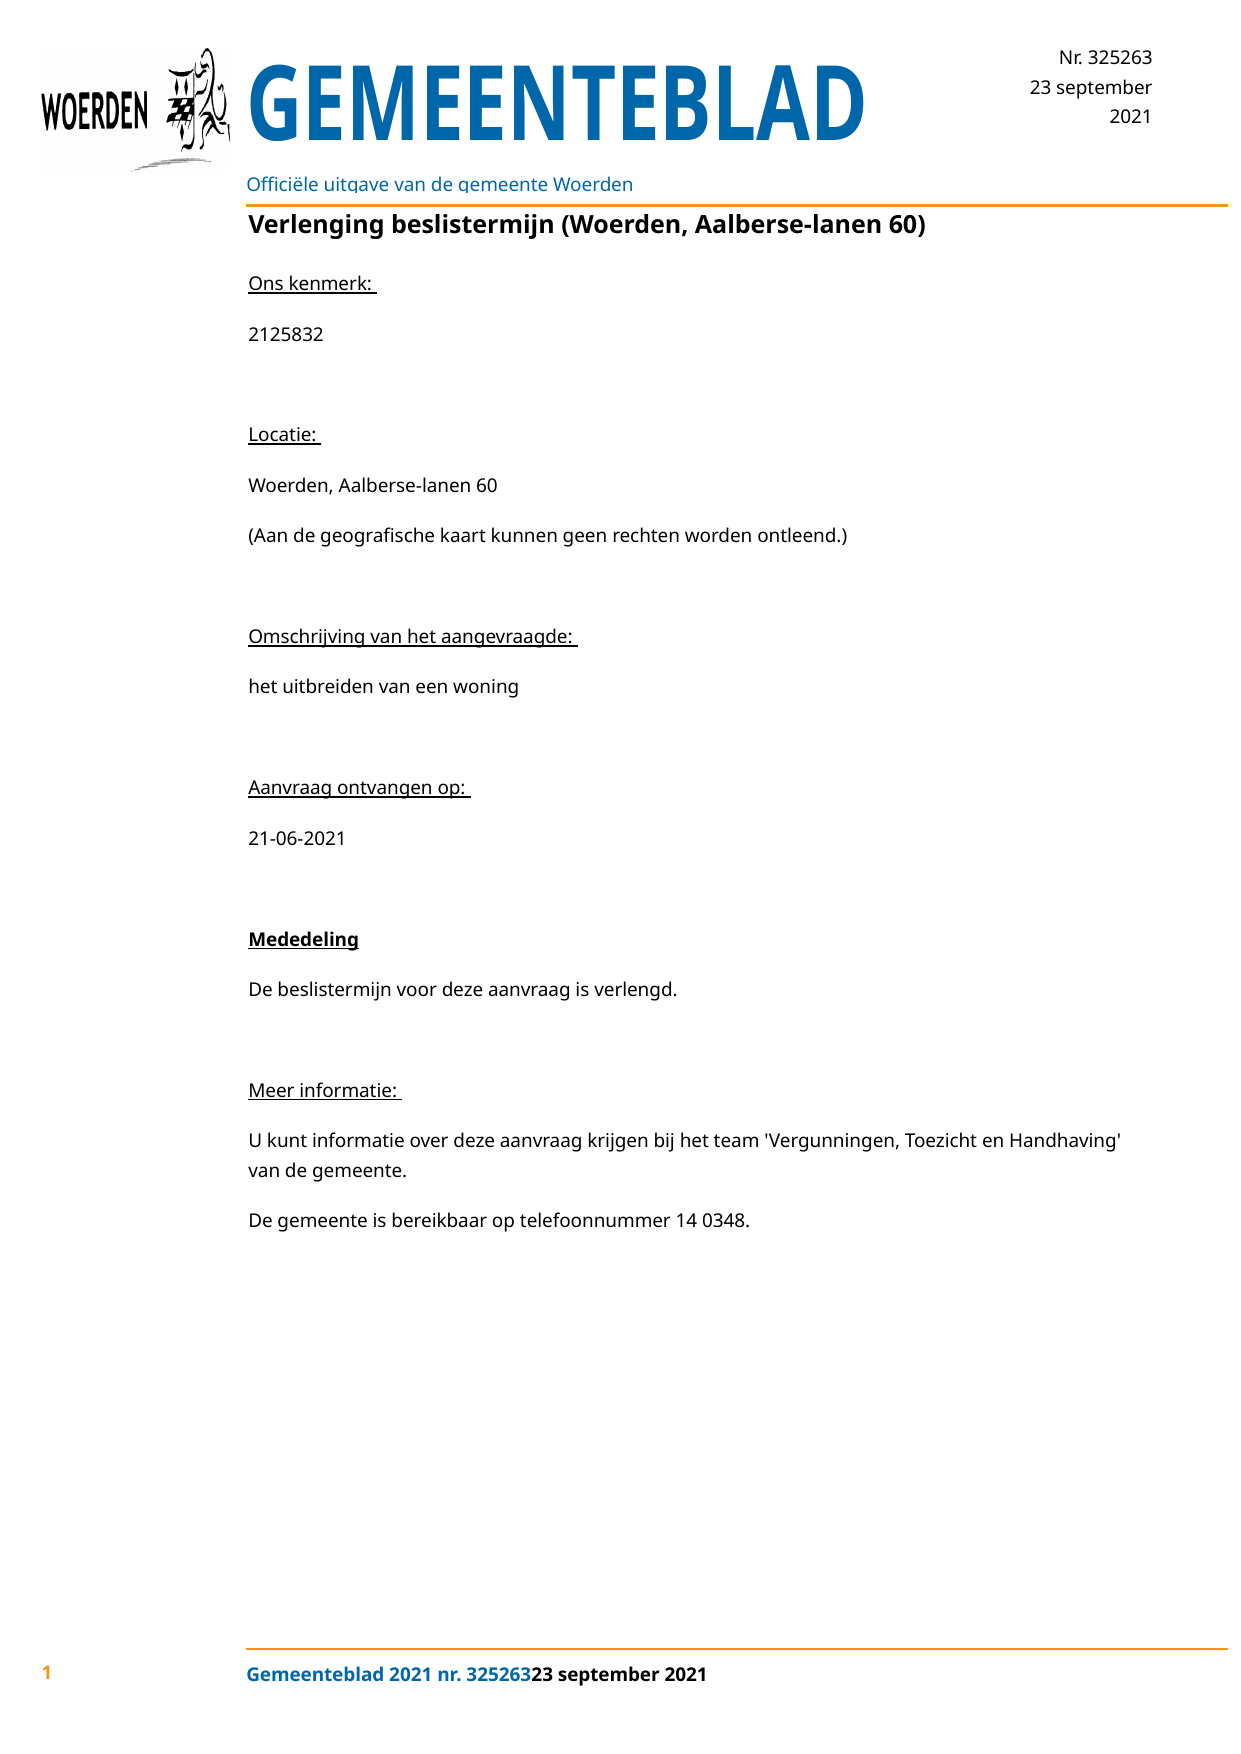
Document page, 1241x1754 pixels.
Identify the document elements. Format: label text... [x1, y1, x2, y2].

text De beslistermijn voor deze aanvraag is verlengd. [248, 976, 1152, 1002]
text Verlenging beslistermijn (Woerden, Aalberse-lanen 60) [248, 207, 1152, 241]
text Locatie: [248, 422, 1152, 447]
text Aanvraag ontvangen op: [248, 774, 1152, 800]
text Woerden, Aalberse-lanen 60 [248, 472, 1152, 498]
text Meer informatie: [248, 1077, 1152, 1103]
text Omschrijving van het aangevraagde: [248, 623, 1152, 649]
text het uitbreiden van een woning [248, 674, 1152, 699]
text Mededeling [248, 926, 1152, 951]
text Ons kenmerk: [248, 270, 1152, 296]
text 2125832 [248, 321, 1152, 346]
text (Aan de geografische kaart kunnen geen rechten worden ontleend.) [248, 522, 1152, 548]
picture [41, 47, 231, 172]
text 21-06-2021 [248, 825, 1152, 851]
text De gemeente is bereikbaar op telefoonnummer 14 0348. [248, 1207, 1152, 1233]
text U kunt informatie over deze aanvraag krijgen bij het team 'Vergunningen, Toezicht en Handhaving' van de gemeente. [248, 1127, 1152, 1183]
